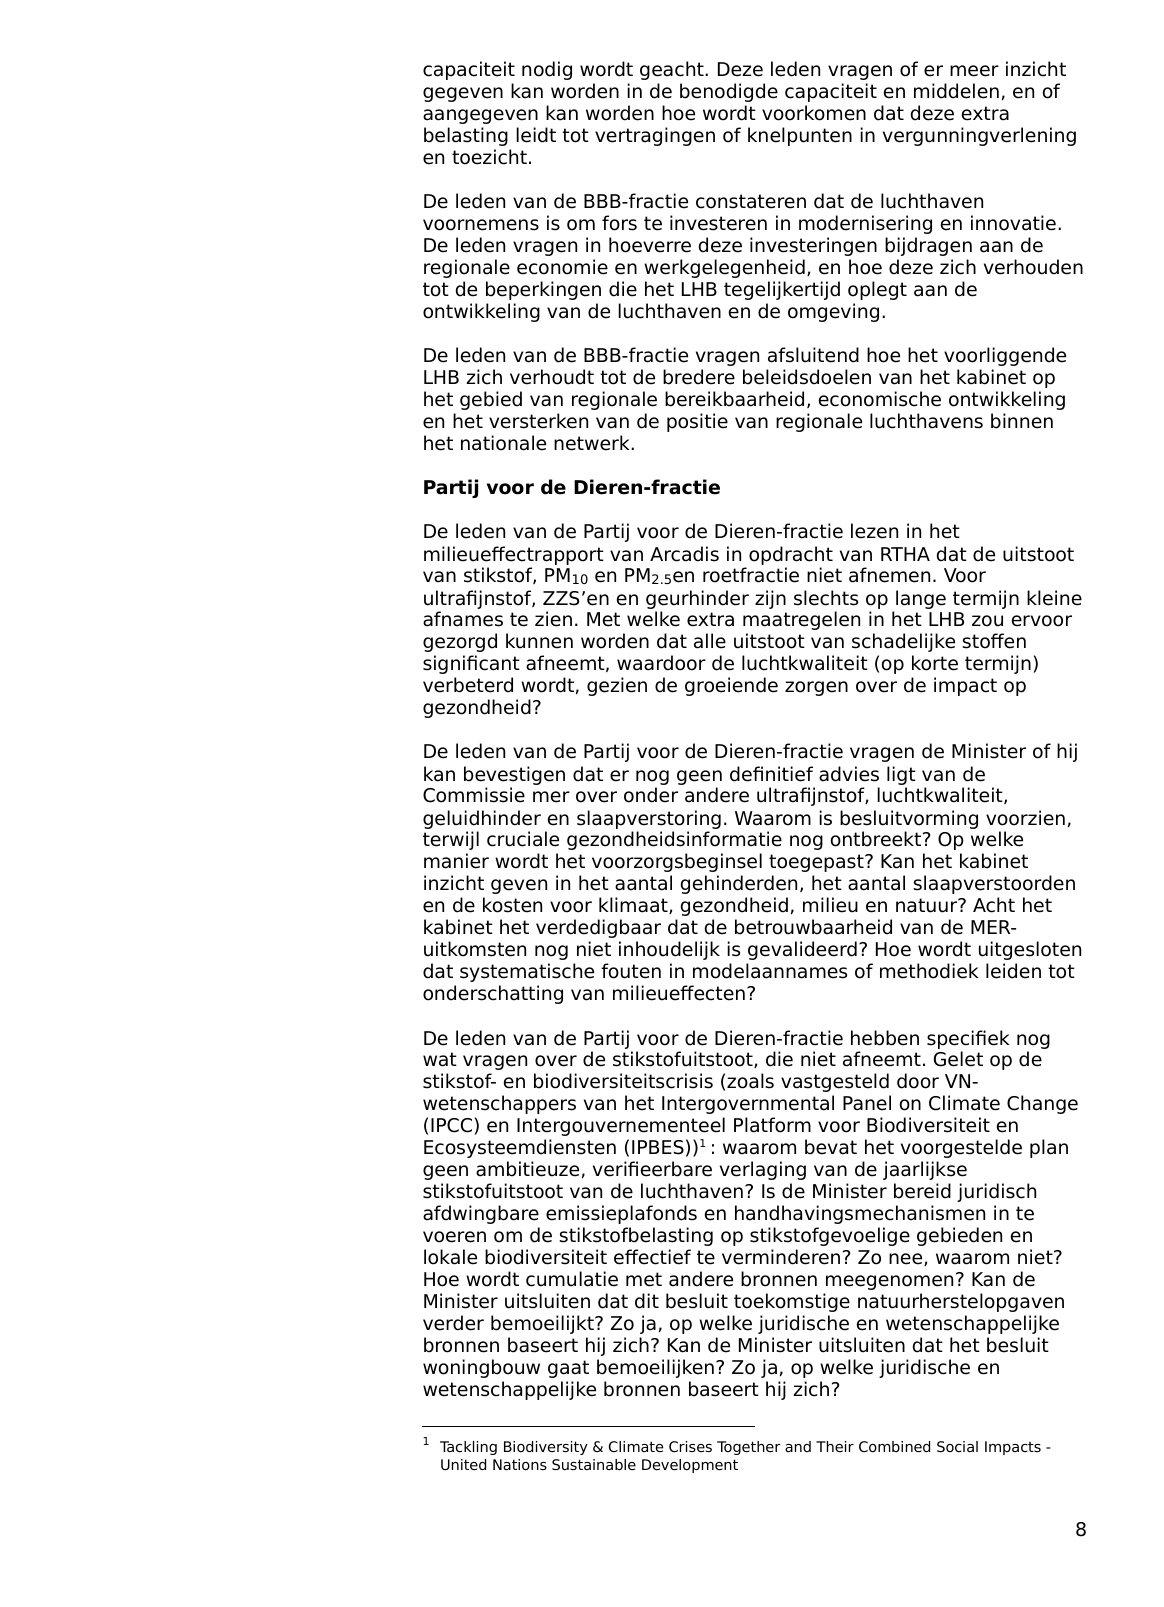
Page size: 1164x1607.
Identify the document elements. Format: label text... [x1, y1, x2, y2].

text De leden van de Partij voor de Dieren-fractie lezen in het milieueffectrapport van Arcadis in opdracht van RTHA dat de uitstoot van stikstof, PM10 en PM2.5en roetfractie niet afnemen. Voor ultrafijnstof, ZZS’en en geurhinder zijn slechts op lange termijn kleine afnames te zien. Met welke extra maatregelen in het LHB zou ervoor gezorgd kunnen worden dat alle uitstoot van schadelijke stoffen significant afneemt, waardoor de luchtkwaliteit (op korte termijn) verbeterd wordt, gezien de groeiende zorgen over de impact op gezondheid? [422, 521, 1087, 719]
text Tackling Biodiversity & Climate Crises Together and Their Combined Social Impacts - United Nations Sustainable Development [422, 1435, 1087, 1474]
subtitle Partij voor de Dieren-fractie [422, 477, 1087, 499]
text De leden van de BBB-fractie constateren dat de luchthaven voornemens is om fors te investeren in modernisering en innovatie. De leden vragen in hoeverre deze investeringen bijdragen aan de regionale economie en werkgelegenheid, en hoe deze zich verhouden tot de beperkingen die het LHB tegelijkertijd oplegt aan de ontwikkeling van de luchthaven en de omgeving. [422, 191, 1087, 323]
text capaciteit nodig wordt geacht. Deze leden vragen of er meer inzicht gegeven kan worden in de benodigde capaciteit en middelen, en of aangegeven kan worden hoe wordt voorkomen dat deze extra belasting leidt tot vertragingen of knelpunten in vergunningverlening en toezicht. [422, 59, 1087, 169]
text De leden van de BBB-fractie vragen afsluitend hoe het voorliggende LHB zich verhoudt tot de bredere beleidsdoelen van het kabinet op het gebied van regionale bereikbaarheid, economische ontwikkeling en het versterken van de positie van regionale luchthavens binnen het nationale netwerk. [422, 345, 1087, 455]
text De leden van de Partij voor de Dieren-fractie vragen de Minister of hij kan bevestigen dat er nog geen definitief advies ligt van de Commissie mer over onder andere ultrafijnstof, luchtkwaliteit, geluidhinder en slaapverstoring. Waarom is besluitvorming voorzien, terwijl cruciale gezondheidsinformatie nog ontbreekt? Op welke manier wordt het voorzorgsbeginsel toegepast? Kan het kabinet inzicht geven in het aantal gehinderden, het aantal slaapverstoorden en de kosten voor klimaat, gezondheid, milieu en natuur? Acht het kabinet het verdedigbaar dat de betrouwbaarheid van de MER-uitkomsten nog niet inhoudelijk is gevalideerd? Hoe wordt uitgesloten dat systematische fouten in modelaannames of methodiek leiden tot onderschatting van milieueffecten? [422, 741, 1087, 1005]
text De leden van de Partij voor de Dieren-fractie hebben specifiek nog wat vragen over de stikstofuitstoot, die niet afneemt. Gelet op de stikstof- en biodiversiteitscrisis (zoals vastgesteld door VN-wetenschappers van het Intergovernmental Panel on Climate Change (IPCC) en Intergouvernementeel Platform voor Biodiversiteit en Ecosysteemdiensten (IPBES)): waarom bevat het voorgestelde plan geen ambitieuze, verifieerbare verlaging van de jaarlijkse stikstofuitstoot van de luchthaven? Is de Minister bereid juridisch afdwingbare emissieplafonds en handhavingsmechanismen in te voeren om de stikstofbelasting op stikstofgevoelige gebieden en lokale biodiversiteit effectief te verminderen? Zo nee, waarom niet? Hoe wordt cumulatie met andere bronnen meegenomen? Kan de Minister uitsluiten dat dit besluit toekomstige natuurherstelopgaven verder bemoeilijkt? Zo ja, op welke juridische en wetenschappelijke bronnen baseert hij zich? Kan de Minister uitsluiten dat het besluit woningbouw gaat bemoeilijken? Zo ja, op welke juridische en wetenschappelijke bronnen baseert hij zich? [422, 1027, 1087, 1401]
